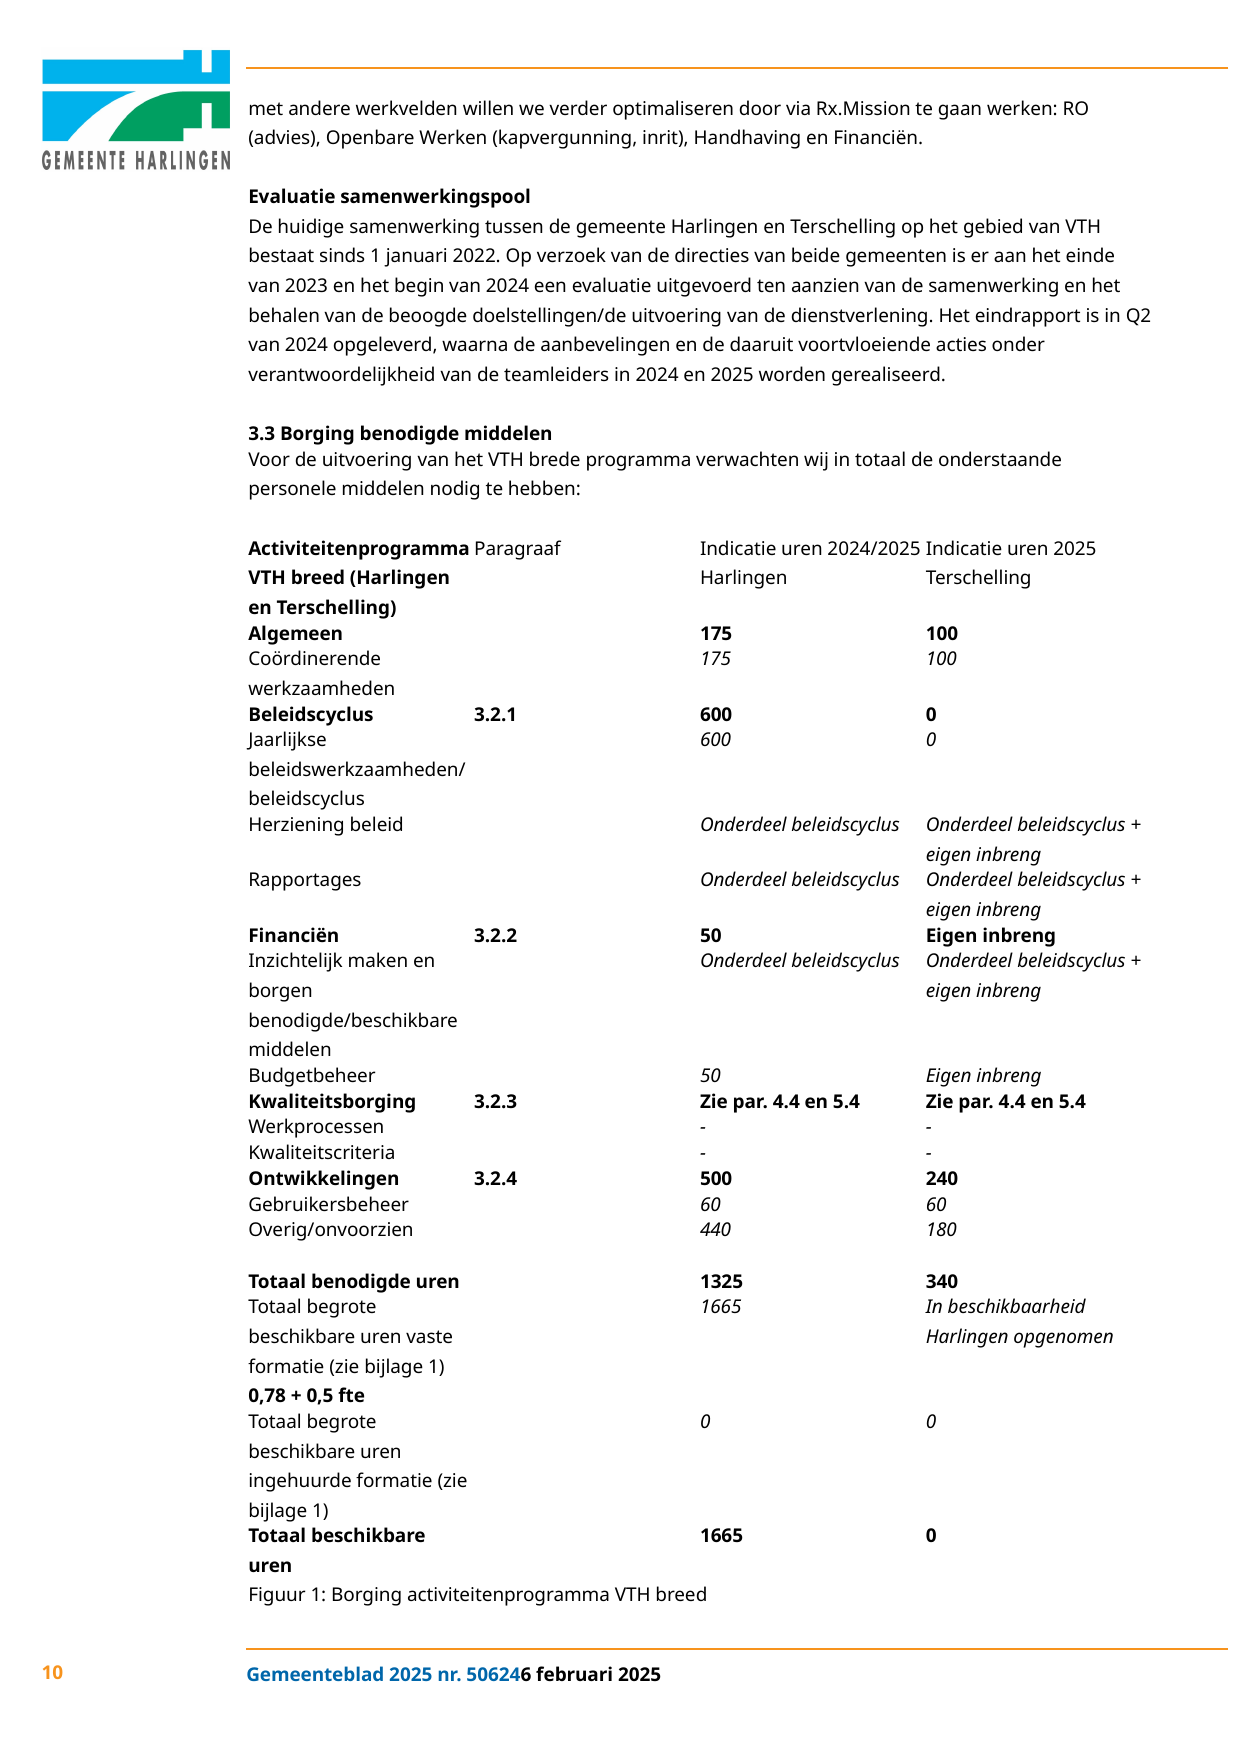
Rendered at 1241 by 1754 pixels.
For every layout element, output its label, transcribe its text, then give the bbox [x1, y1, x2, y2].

table_cell - [926, 1114, 1152, 1139]
table_cell Kwaliteitsborging [248, 1088, 474, 1114]
table_cell 240 [926, 1165, 1152, 1191]
table_cell [474, 1268, 700, 1294]
table_cell [474, 1191, 700, 1217]
table_cell 0 [926, 1523, 1152, 1578]
table_cell 3.2.1 [474, 701, 700, 726]
table_cell - [700, 1139, 926, 1165]
table_cell 3.2.3 [474, 1088, 700, 1114]
table_cell Eigen inbreng [926, 922, 1152, 948]
table_cell 60 [926, 1191, 1152, 1217]
table_cell Totaal begrote beschikbare uren vaste formatie (zie bijlage 1) 0,78 + 0,5 fte [248, 1294, 474, 1408]
table_header Indicatie uren 2025 Terschelling [926, 535, 1152, 620]
table_cell 0 [926, 726, 1152, 811]
table_cell Totaal begrote beschikbare uren ingehuurde formatie (zie bijlage 1) [248, 1408, 474, 1523]
table_header Indicatie uren 2024/2025 Harlingen [700, 535, 926, 620]
text Figuur 1: Borging activiteitenprogramma VTH breed [248, 1581, 1152, 1607]
table_cell Eigen inbreng [926, 1062, 1152, 1088]
table_cell Overig/onvoorzien [248, 1217, 474, 1242]
table_header Activiteitenprogramma VTH breed (Harlingen en Terschelling) [248, 535, 474, 620]
table_cell 0 [926, 701, 1152, 726]
table_cell Inzichtelijk maken en borgen benodigde/beschikbare middelen [248, 948, 474, 1062]
table_cell Totaal beschikbare uren [248, 1523, 474, 1578]
table_cell [474, 1523, 700, 1578]
table_header Paragraaf [474, 535, 700, 620]
table_cell - [700, 1114, 926, 1139]
table_cell Ontwikkelingen [248, 1165, 474, 1191]
text Voor de uitvoering van het VTH brede programma verwachten wij in totaal de onderstaande personele middelen nodig te hebben: [248, 446, 1152, 501]
table_cell 100 [926, 645, 1152, 701]
table_cell [474, 1217, 700, 1242]
table_cell 50 [700, 922, 926, 948]
table_cell Gebruikersbeheer [248, 1191, 474, 1217]
table_cell [474, 1242, 700, 1268]
table_cell [474, 1139, 700, 1165]
table_cell Zie par. 4.4 en 5.4 [926, 1088, 1152, 1114]
table_cell 0 [700, 1408, 926, 1523]
table_cell [474, 1062, 700, 1088]
text met andere werkvelden willen we verder optimaliseren door via Rx.Mission te gaan werken: RO (advies), Openbare Werken (kapvergunning, inrit), Handhaving en Financiën. [248, 95, 1152, 150]
table_cell Kwaliteitscriteria [248, 1139, 474, 1165]
table_cell 175 [700, 645, 926, 701]
table_cell 1665 [700, 1294, 926, 1408]
table_cell Onderdeel beleidscyclus + eigen inbreng [926, 948, 1152, 1062]
table_cell 600 [700, 726, 926, 811]
table_cell [474, 867, 700, 922]
table_cell 1325 [700, 1268, 926, 1294]
picture [41, 47, 231, 172]
table_cell 600 [700, 701, 926, 726]
table_cell [248, 1242, 474, 1268]
table_cell 50 [700, 1062, 926, 1088]
table_cell 500 [700, 1165, 926, 1191]
table_cell 60 [700, 1191, 926, 1217]
table_cell [474, 726, 700, 811]
table_cell Totaal benodigde uren [248, 1268, 474, 1294]
table_cell Herziening beleid [248, 811, 474, 867]
table_cell Onderdeel beleidscyclus + eigen inbreng [926, 811, 1152, 867]
table_cell Onderdeel beleidscyclus [700, 867, 926, 922]
table_cell [474, 811, 700, 867]
table_cell 175 [700, 620, 926, 645]
text De huidige samenwerking tussen de gemeente Harlingen en Terschelling op het gebied van VTH bestaat sinds 1 januari 2022. Op verzoek van de directies van beide gemeenten is er aan het einde van 2023 en het begin van 2024 een evaluatie uitgevoerd ten aanzien van de samenwerking en het behalen van de beoogde doelstellingen/de uitvoering van de dienstverlening. Het eindrapport is in Q2 van 2024 opgeleverd, waarna de aanbevelingen en de daaruit voortvloeiende acties onder verantwoordelijkheid van de teamleiders in 2024 en 2025 worden gerealiseerd. [248, 213, 1152, 387]
table_cell - [926, 1139, 1152, 1165]
table_cell [474, 1294, 700, 1408]
table_cell 1665 [700, 1523, 926, 1578]
text Evaluatie samenwerkingspool [248, 183, 1152, 209]
table_cell Budgetbeheer [248, 1062, 474, 1088]
table_cell 340 [926, 1268, 1152, 1294]
table_cell [700, 1242, 926, 1268]
table_cell Onderdeel beleidscyclus + eigen inbreng [926, 867, 1152, 922]
table_cell 3.2.4 [474, 1165, 700, 1191]
table_cell Zie par. 4.4 en 5.4 [700, 1088, 926, 1114]
table_cell 440 [700, 1217, 926, 1242]
table_cell Financiën [248, 922, 474, 948]
table_cell Onderdeel beleidscyclus [700, 811, 926, 867]
table_cell [474, 1114, 700, 1139]
table_cell Coördinerende werkzaamheden [248, 645, 474, 701]
table_cell [474, 1408, 700, 1523]
text 3.3 Borging benodigde middelen [248, 420, 1152, 446]
table_cell 100 [926, 620, 1152, 645]
table_cell [474, 620, 700, 645]
table_cell Algemeen [248, 620, 474, 645]
table_cell Rapportages [248, 867, 474, 922]
table_cell 0 [926, 1408, 1152, 1523]
table_cell In beschikbaarheid Harlingen opgenomen [926, 1294, 1152, 1408]
table_cell 3.2.2 [474, 922, 700, 948]
table_cell 180 [926, 1217, 1152, 1242]
table_cell [926, 1242, 1152, 1268]
table_cell Werkprocessen [248, 1114, 474, 1139]
table_cell Jaarlijkse beleidswerkzaamheden/beleidscyclus [248, 726, 474, 811]
table_cell Onderdeel beleidscyclus [700, 948, 926, 1062]
table_cell [474, 948, 700, 1062]
table_cell Beleidscyclus [248, 701, 474, 726]
table_cell [474, 645, 700, 701]
